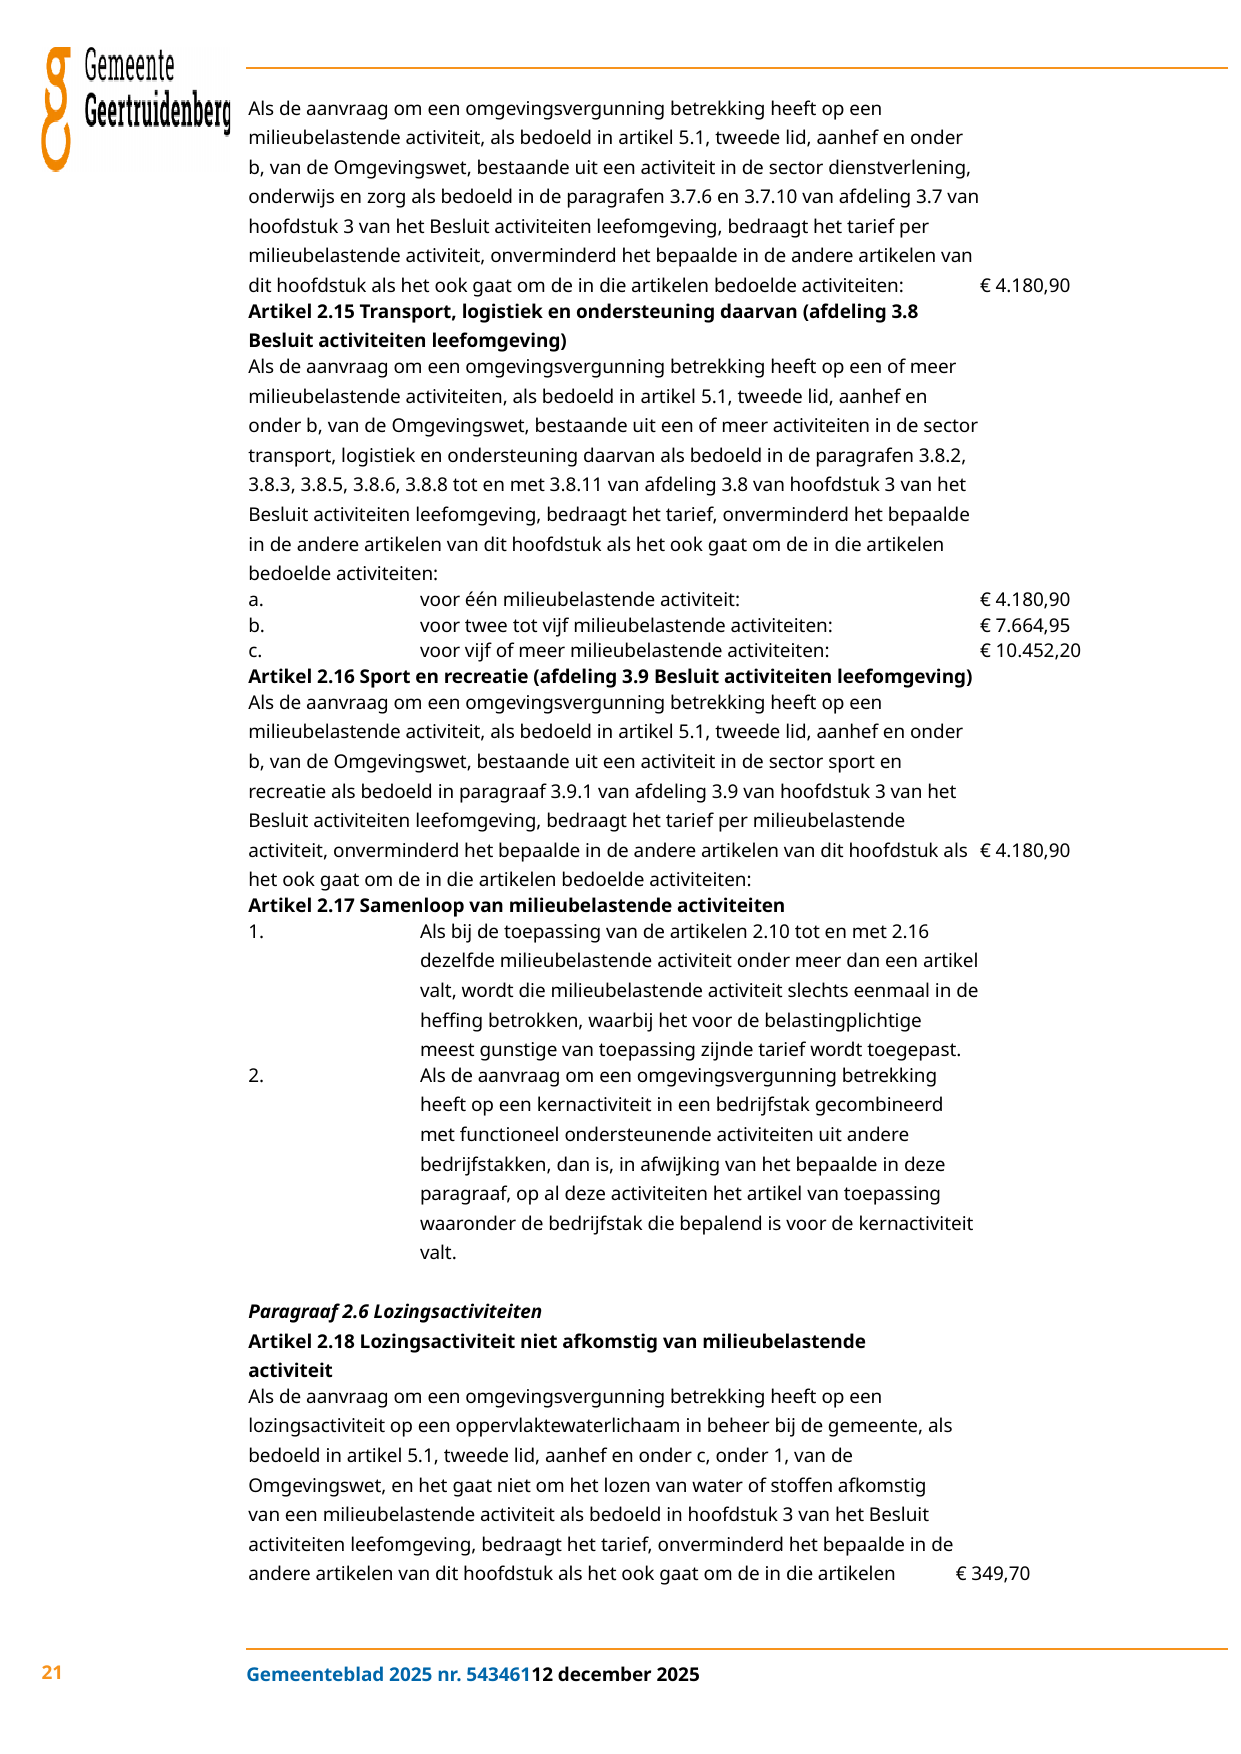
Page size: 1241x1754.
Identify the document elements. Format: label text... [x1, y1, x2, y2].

table_cell Als de aanvraag om een omgevingsvergunning betrekking heeft op een milieubelastende activiteit, als bedoeld in artikel 5.1, tweede lid, aanhef en onder b, van de Omgevingswet, bestaande uit een activiteit in de sector sport en recreatie als bedoeld in paragraaf 3.9.1 van afdeling 3.9 van hoofdstuk 3 van het Besluit activiteiten leefomgeving, bedraagt het tarief per milieubelastende activiteit, onverminderd het bepaalde in de andere artikelen van dit hoofdstuk als het ook gaat om de in die artikelen bedoelde activiteiten: [248, 689, 980, 892]
table_cell € 4.180,90 [980, 689, 1152, 892]
table_cell [980, 892, 1152, 918]
table_cell voor vijf of meer milieubelastende activiteiten: [420, 638, 980, 663]
text Paragraaf 2.6 Lozingsactiviteiten [248, 1298, 1152, 1324]
table_cell Artikel 2.17 Samenloop van milieubelastende activiteiten [248, 892, 980, 918]
table_cell Als de aanvraag om een omgevingsvergunning betrekking heeft op een of meer milieubelastende activiteiten, als bedoeld in artikel 5.1, tweede lid, aanhef en onder b, van de Omgevingswet, bestaande uit een of meer activiteiten in de sector transport, logistiek en ondersteuning daarvan als bedoeld in de paragrafen 3.8.2, 3.8.3, 3.8.5, 3.8.6, 3.8.8 tot en met 3.8.11 van afdeling 3.8 van hoofdstuk 3 van het Besluit activiteiten leefomgeving, bedraagt het tarief, onverminderd het bepaalde in de andere artikelen van dit hoofdstuk als het ook gaat om de in die artikelen bedoelde activiteiten: [248, 353, 980, 586]
table_cell € 349,70 [956, 1383, 1152, 1586]
table_cell [980, 918, 1152, 1062]
table_cell c. [248, 638, 420, 663]
picture [41, 47, 231, 172]
table_cell 1. [248, 918, 420, 1062]
table_cell [980, 663, 1152, 689]
table_cell voor twee tot vijf milieubelastende activiteiten: [420, 612, 980, 638]
table_cell 2. [248, 1062, 420, 1265]
table_header Artikel 2.18 Lozingsactiviteit niet afkomstig van milieubelastende activiteit [248, 1328, 956, 1383]
table_cell voor één milieubelastende activiteit: [420, 586, 980, 612]
table_cell Als bij de toepassing van de artikelen 2.10 tot en met 2.16 dezelfde milieubelastende activiteit onder meer dan een artikel valt, wordt die milieubelastende activiteit slechts eenmaal in de heffing betrokken, waarbij het voor de belastingplichtige meest gunstige van toepassing zijnde tarief wordt toegepast. [420, 918, 980, 1062]
table_cell € 7.664,95 [980, 612, 1152, 638]
table_cell Artikel 2.16 Sport en recreatie (afdeling 3.9 Besluit activiteiten leefomgeving) [248, 663, 980, 689]
table_cell € 4.180,90 [980, 586, 1152, 612]
table_cell [980, 1062, 1152, 1265]
table_cell € 10.452,20 [980, 638, 1152, 663]
table_cell b. [248, 612, 420, 638]
table_cell Als de aanvraag om een omgevingsvergunning betrekking heeft op een kernactiviteit in een bedrijfstak gecombineerd met functioneel ondersteunende activiteiten uit andere bedrijfstakken, dan is, in afwijking van het bepaalde in deze paragraaf, op al deze activiteiten het artikel van toepassing waaronder de bedrijfstak die bepalend is voor de kernactiviteit valt. [420, 1062, 980, 1265]
table_cell Als de aanvraag om een omgevingsvergunning betrekking heeft op een lozingsactiviteit op een oppervlaktewaterlichaam in beheer bij de gemeente, als bedoeld in artikel 5.1, tweede lid, aanhef en onder c, onder 1, van de Omgevingswet, en het gaat niet om het lozen van water of stoffen afkomstig van een milieubelastende activiteit als bedoeld in hoofdstuk 3 van het Besluit activiteiten leefomgeving, bedraagt het tarief, onverminderd het bepaalde in de andere artikelen van dit hoofdstuk als het ook gaat om de in die artikelen [248, 1383, 956, 1586]
table_cell [980, 298, 1152, 353]
table_cell € 4.180,90 [980, 95, 1152, 298]
table_cell Als de aanvraag om een omgevingsvergunning betrekking heeft op een milieubelastende activiteit, als bedoeld in artikel 5.1, tweede lid, aanhef en onder b, van de Omgevingswet, bestaande uit een activiteit in de sector dienstverlening, onderwijs en zorg als bedoeld in de paragrafen 3.7.6 en 3.7.10 van afdeling 3.7 van hoofdstuk 3 van het Besluit activiteiten leefomgeving, bedraagt het tarief per milieubelastende activiteit, onverminderd het bepaalde in de andere artikelen van dit hoofdstuk als het ook gaat om de in die artikelen bedoelde activiteiten: [248, 95, 980, 298]
table_header [956, 1328, 1152, 1383]
table_cell Artikel 2.15 Transport, logistiek en ondersteuning daarvan (afdeling 3.8 Besluit activiteiten leefomgeving) [248, 298, 980, 353]
table_cell a. [248, 586, 420, 612]
table_cell [980, 353, 1152, 586]
